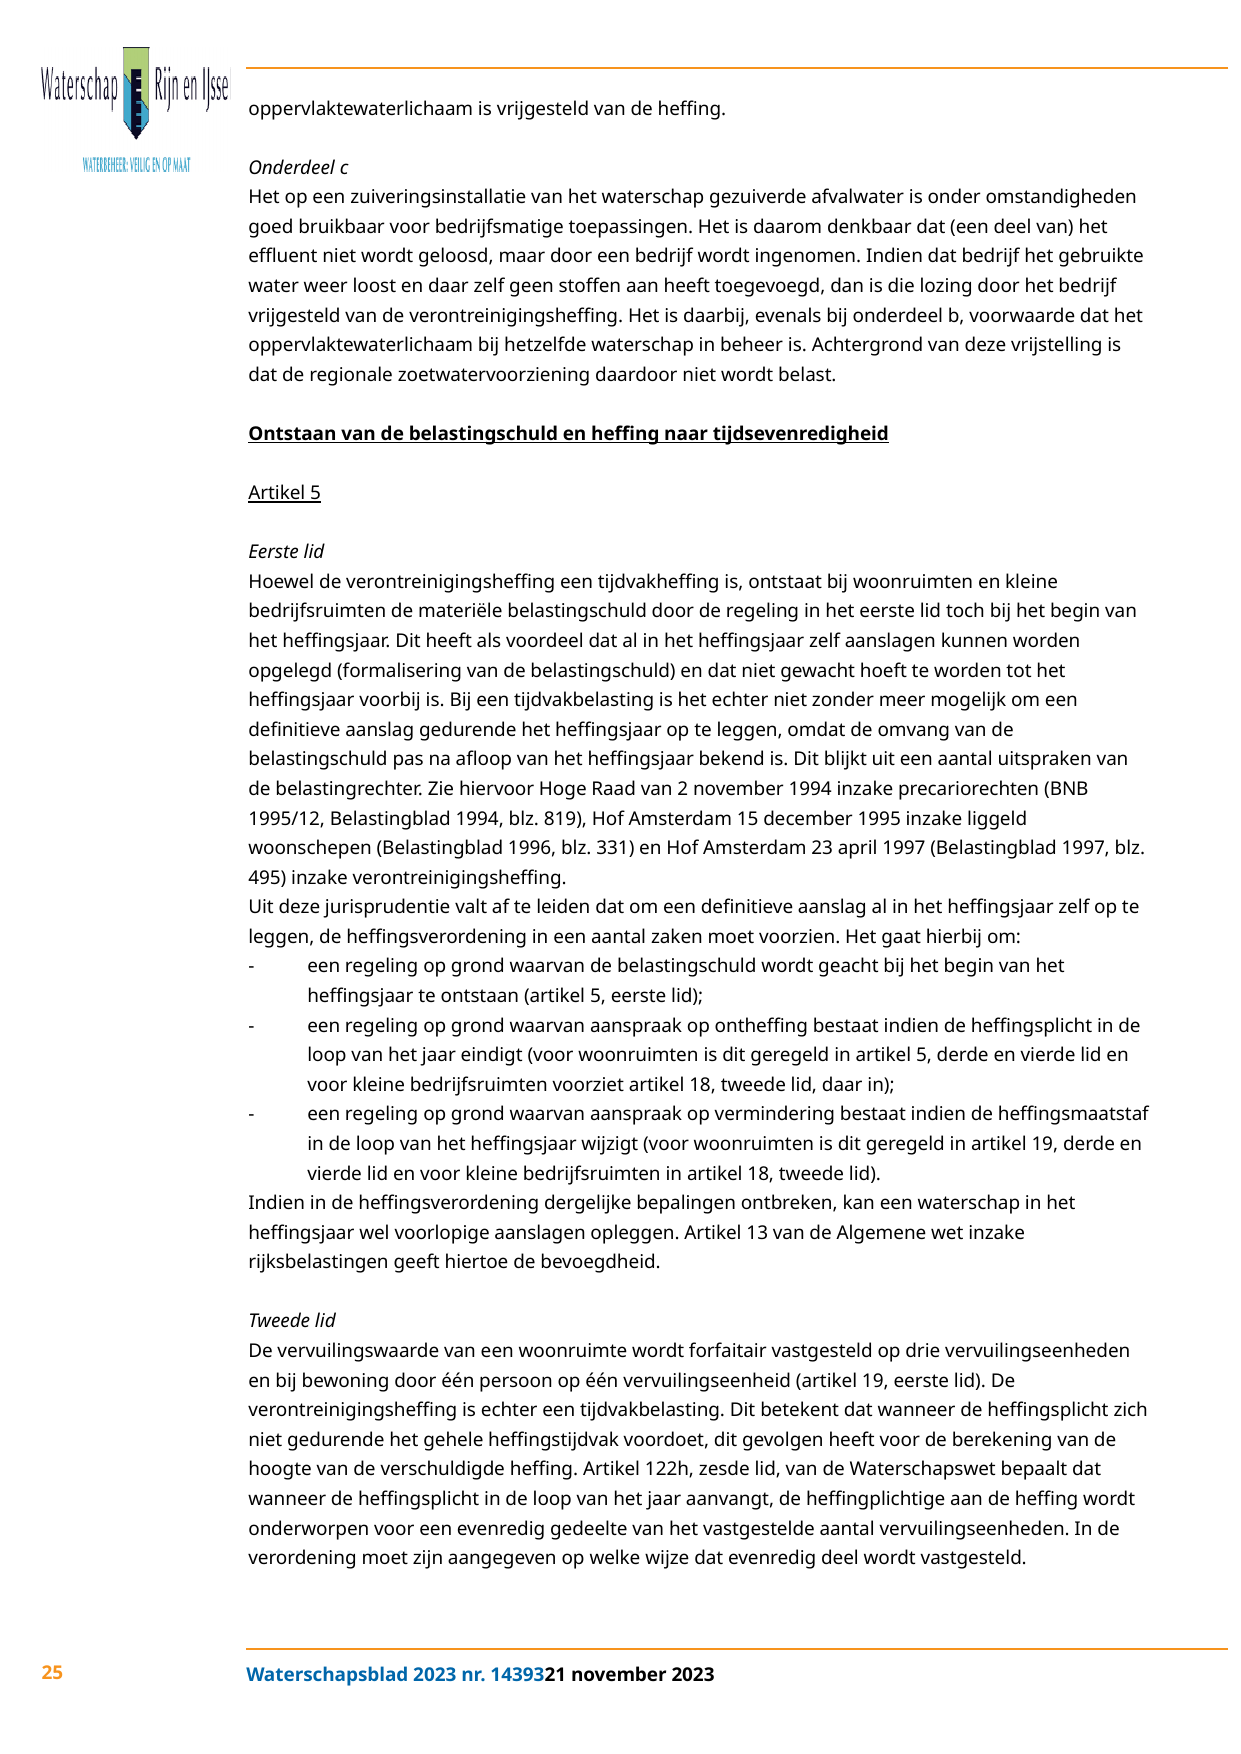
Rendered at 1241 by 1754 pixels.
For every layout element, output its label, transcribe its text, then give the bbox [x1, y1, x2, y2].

list een regeling op grond waarvan aanspraak op vermindering bestaat indien de heffingsmaatstaf in de loop van het heffingsjaar wijzigt (voor woonruimten is dit geregeld in artikel 19, derde en vierde lid en voor kleine bedrijfsruimten in artikel 18, tweede lid). [248, 1101, 1152, 1186]
text Onderdeel c [248, 154, 1152, 180]
text Het op een zuiveringsinstallatie van het waterschap gezuiverde afvalwater is onder omstandigheden goed bruikbaar voor bedrijfsmatige toepassingen. Het is daarom denkbaar dat (een deel van) het effluent niet wordt geloosd, maar door een bedrijf wordt ingenomen. Indien dat bedrijf het gebruikte water weer loost en daar zelf geen stoffen aan heeft toegevoegd, dan is die lozing door het bedrijf vrijgesteld van de verontreinigingsheffing. Het is daarbij, evenals bij onderdeel b, voorwaarde dat het oppervlaktewaterlichaam bij hetzelfde waterschap in beheer is. Achtergrond van deze vrijstelling is dat de regionale zoetwatervoorziening daardoor niet wordt belast. [248, 183, 1152, 387]
text Hoewel de verontreinigingsheffing een tijdvakheffing is, ontstaat bij woonruimten en kleine bedrijfsruimten de materiële belastingschuld door de regeling in het eerste lid toch bij het begin van het heffingsjaar. Dit heeft als voordeel dat al in het heffingsjaar zelf aanslagen kunnen worden opgelegd (formalisering van de belastingschuld) en dat niet gewacht hoeft te worden tot het heffingsjaar voorbij is. Bij een tijdvakbelasting is het echter niet zonder meer mogelijk om een definitieve aanslag gedurende het heffingsjaar op te leggen, omdat de omvang van de belastingschuld pas na afloop van het heffingsjaar bekend is. Dit blijkt uit een aantal uitspraken van de belastingrechter. Zie hiervoor Hoge Raad van 2 november 1994 inzake precariorechten (BNB 1995/12, Belastingblad 1994, blz. 819), Hof Amsterdam 15 december 1995 inzake liggeld woonschepen (Belastingblad 1996, blz. 331) en Hof Amsterdam 23 april 1997 (Belastingblad 1997, blz. 495) inzake verontreinigingsheffing. [248, 568, 1152, 890]
text Ontstaan van de belastingschuld en heffing naar tijdsevenredigheid [248, 420, 1152, 446]
text De vervuilingswaarde van een woonruimte wordt forfaitair vastgesteld op drie vervuilingseenheden en bij bewoning door één persoon op één vervuilingseenheid (artikel 19, eerste lid). De verontreinigingsheffing is echter een tijdvakbelasting. Dit betekent dat wanneer de heffingsplicht zich niet gedurende het gehele heffingstijdvak voordoet, dit gevolgen heeft voor de berekening van de hoogte van de verschuldigde heffing. Artikel 122h, zesde lid, van de Waterschapswet bepaalt dat wanneer de heffingsplicht in de loop van het jaar aanvangt, de heffingplichtige aan de heffing wordt onderworpen voor een evenredig gedeelte van het vastgestelde aantal vervuilingseenheden. In de verordening moet zijn aangegeven op welke wijze dat evenredig deel wordt vastgesteld. [248, 1337, 1152, 1570]
text Eerste lid [248, 538, 1152, 564]
text Indien in de heffingsverordening dergelijke bepalingen ontbreken, kan een waterschap in het heffingsjaar wel voorlopige aanslagen opleggen. Artikel 13 van de Algemene wet inzake rijksbelastingen geeft hiertoe de bevoegdheid. [248, 1189, 1152, 1274]
list een regeling op grond waarvan de belastingschuld wordt geacht bij het begin van het heffingsjaar te ontstaan (artikel 5, eerste lid); [248, 953, 1152, 1008]
list een regeling op grond waarvan aanspraak op ontheffing bestaat indien de heffingsplicht in de loop van het jaar eindigt (voor woonruimten is dit geregeld in artikel 5, derde en vierde lid en voor kleine bedrijfsruimten voorziet artikel 18, tweede lid, daar in); [248, 1012, 1152, 1097]
text oppervlaktewaterlichaam is vrijgesteld van de heffing. [248, 95, 1152, 121]
text Uit deze jurisprudentie valt af te leiden dat om een definitieve aanslag al in het heffingsjaar zelf op te leggen, de heffingsverordening in een aantal zaken moet voorzien. Het gaat hierbij om: [248, 893, 1152, 949]
picture [41, 47, 231, 172]
text Artikel 5 [248, 479, 1152, 505]
text Tweede lid [248, 1308, 1152, 1333]
